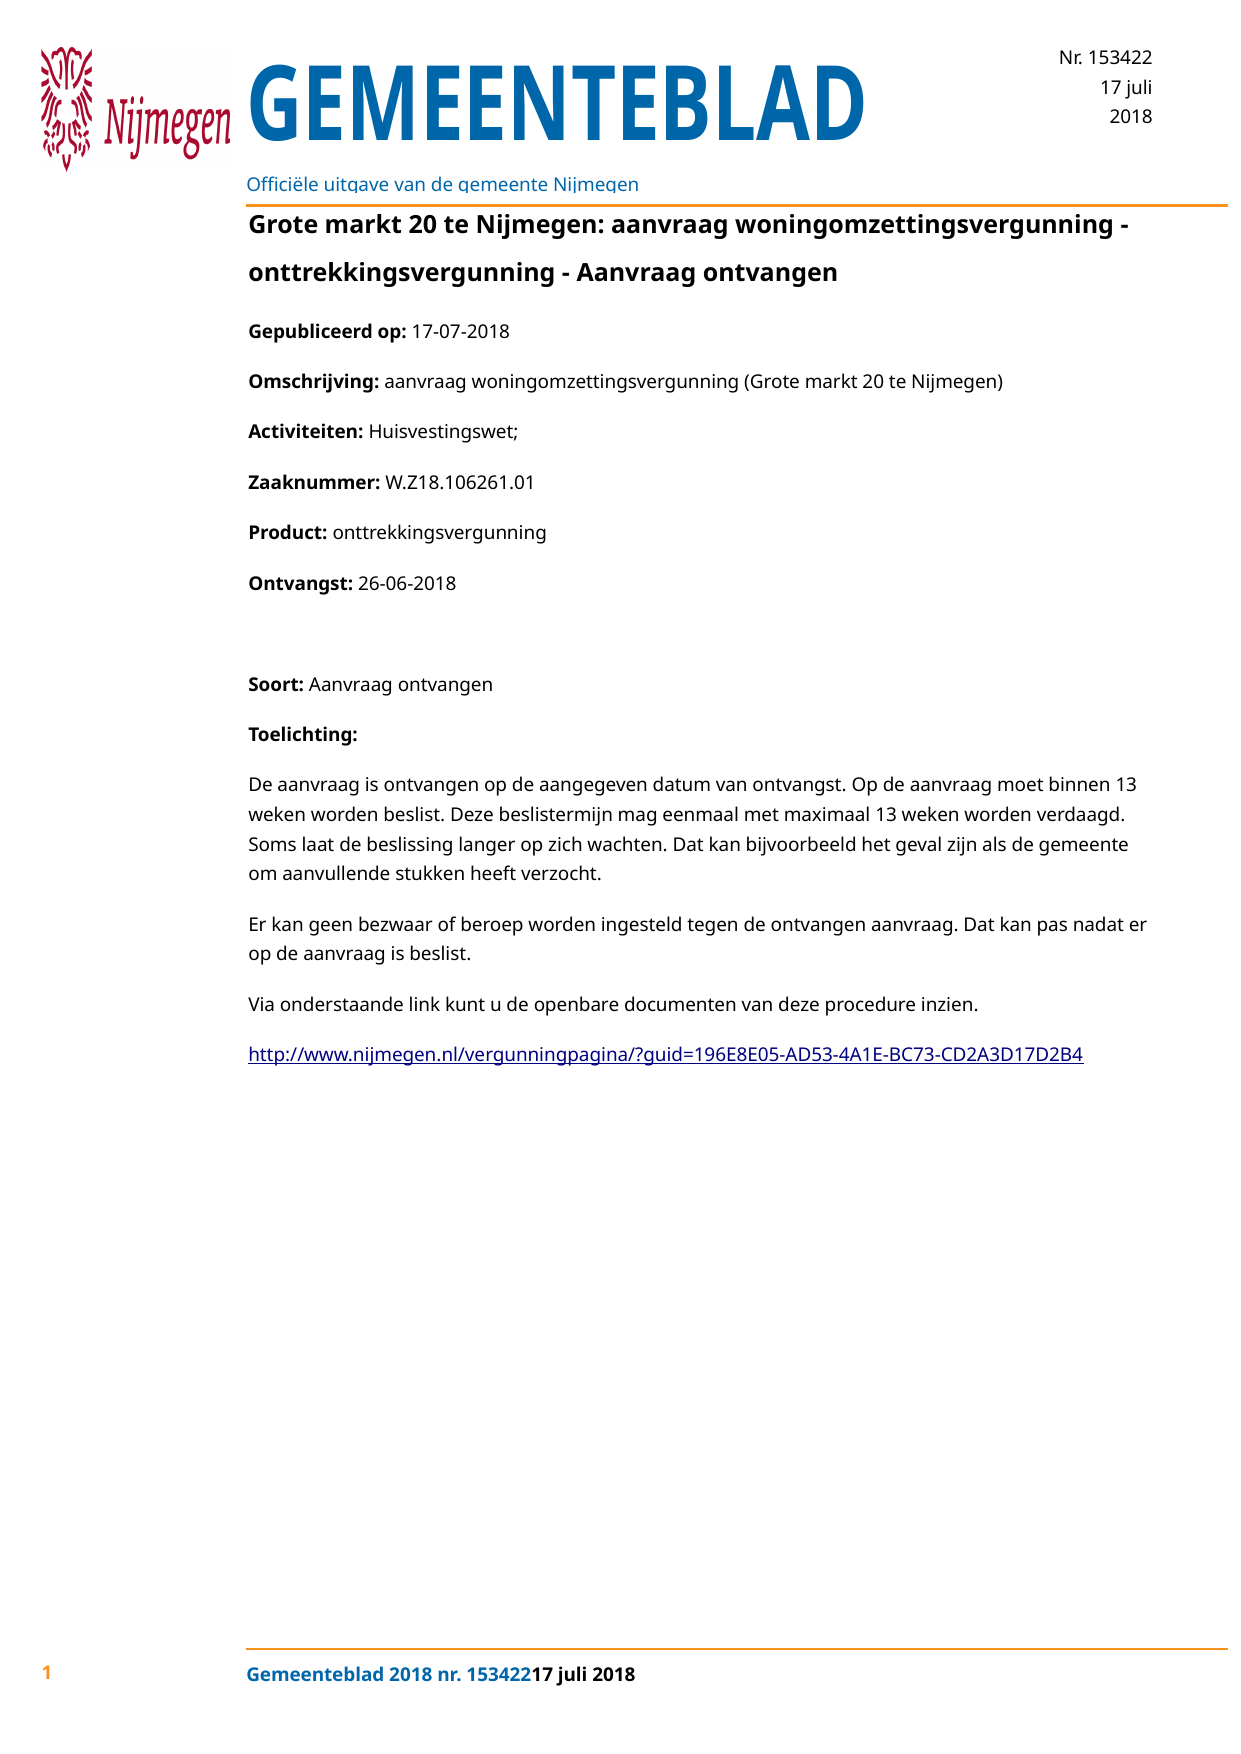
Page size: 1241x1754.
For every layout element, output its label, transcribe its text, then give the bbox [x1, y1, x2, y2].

text Via onderstaande link kunt u de openbare documenten van deze procedure inzien. [248, 991, 1152, 1017]
text Gepubliceerd op: 17-07-2018 [248, 318, 1152, 344]
text Zaaknummer: W.Z18.106261.01 [248, 469, 1152, 495]
text Omschrijving: aanvraag woningomzettingsvergunning (Grote markt 20 te Nijmegen) [248, 368, 1152, 394]
text Product: onttrekkingsvergunning [248, 519, 1152, 545]
text Soort: Aanvraag ontvangen [248, 671, 1152, 697]
text Activiteiten: Huisvestingswet; [248, 419, 1152, 444]
text http://www.nijmegen.nl/vergunningpagina/?guid=196E8E05-AD53-4A1E-BC73-CD2A3D17D2B4 [248, 1041, 1152, 1067]
text De aanvraag is ontvangen op de aangegeven datum van ontvangst. Op de aanvraag moet binnen 13 weken worden beslist. Deze beslistermijn mag eenmaal met maximaal 13 weken worden verdaagd. Soms laat de beslissing langer op zich wachten. Dat kan bijvoorbeeld het geval zijn als de gemeente om aanvullende stukken heeft verzocht. [248, 772, 1152, 886]
text Er kan geen bezwaar of beroep worden ingesteld tegen de ontvangen aanvraag. Dat kan pas nadat er op de aanvraag is beslist. [248, 911, 1152, 966]
text Ontvangst: 26-06-2018 [248, 570, 1152, 596]
text Toelichting: [248, 721, 1152, 747]
text Grote markt 20 te Nijmegen: aanvraag woningomzettingsvergunning - onttrekkingsvergunning - Aanvraag ontvangen [248, 207, 1152, 288]
picture [41, 47, 231, 172]
